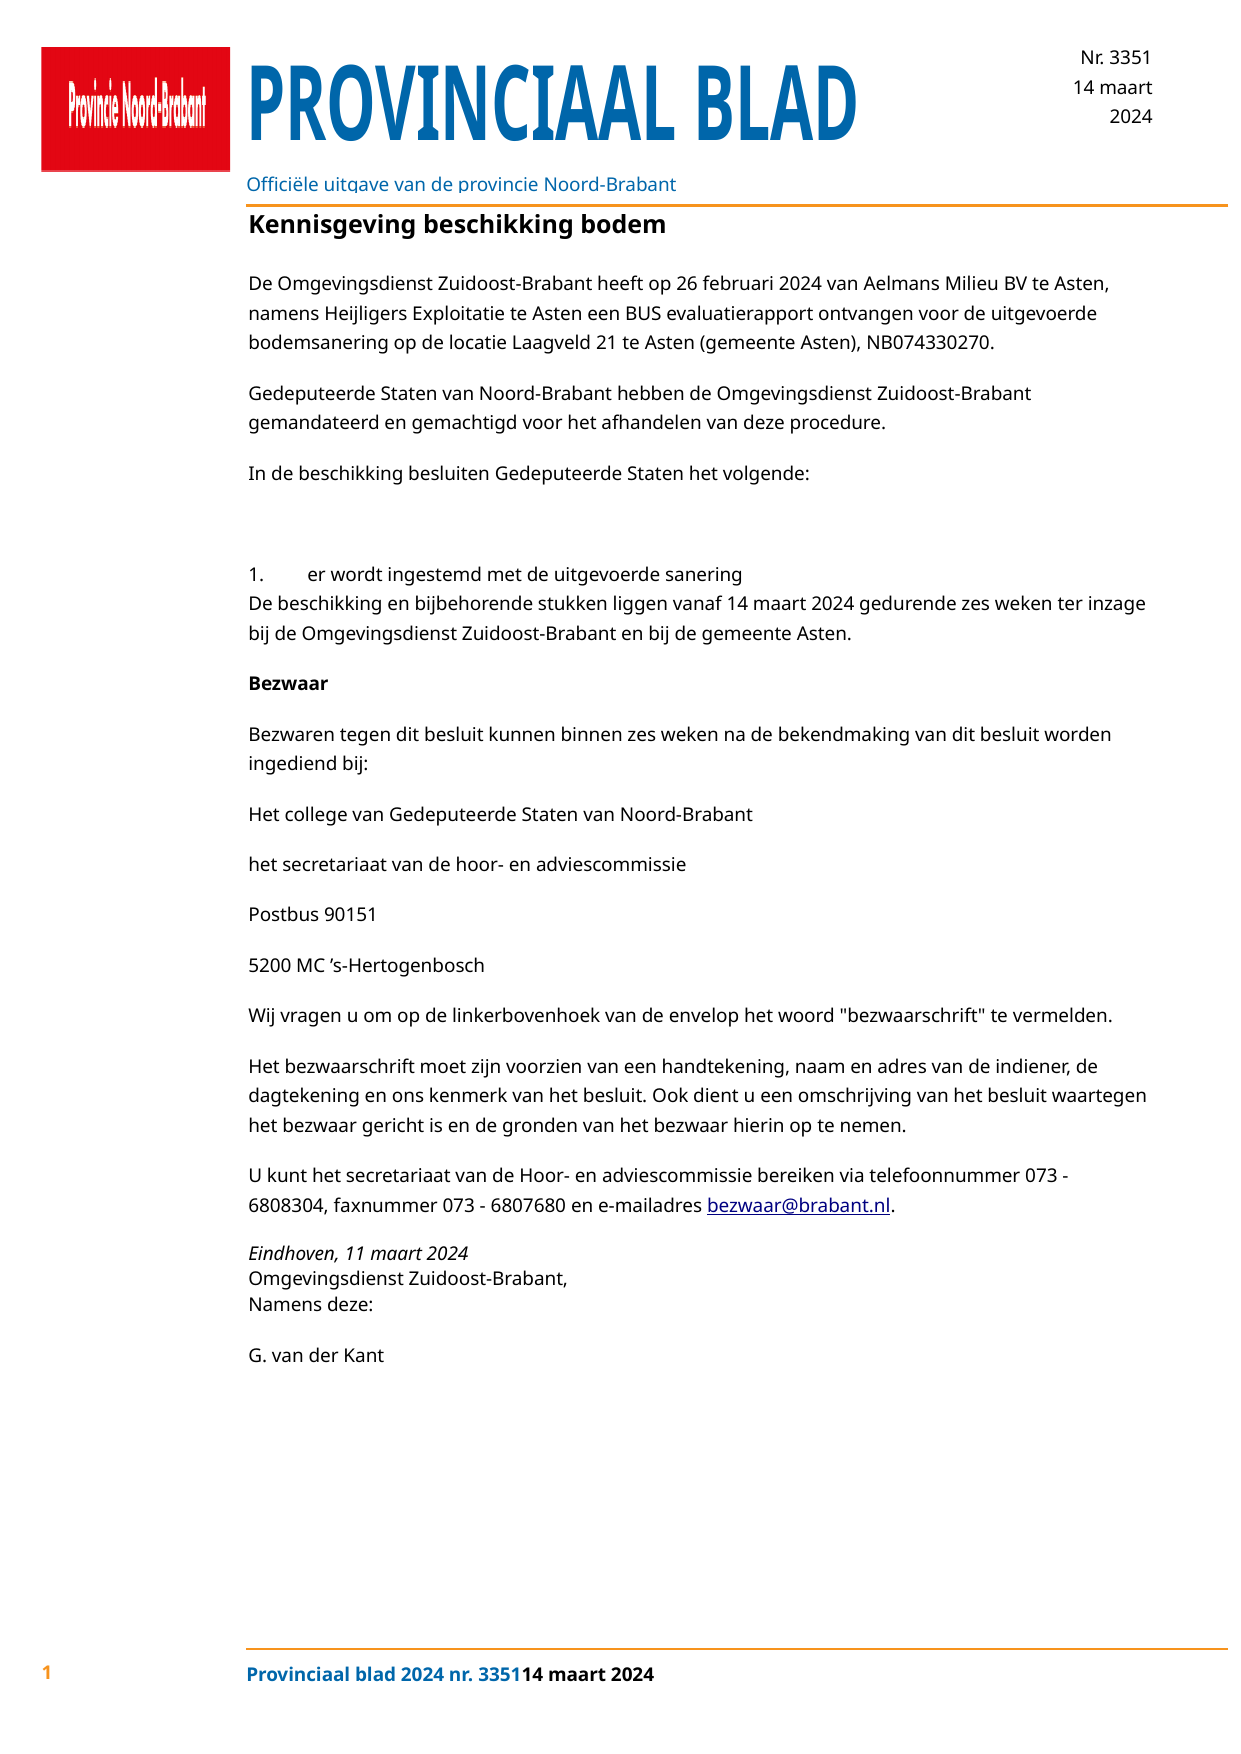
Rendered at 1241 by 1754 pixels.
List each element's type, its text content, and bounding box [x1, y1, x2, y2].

text Bezwaar [248, 670, 1152, 696]
text Kennisgeving beschikking bodem [248, 207, 1152, 241]
text Het college van Gedeputeerde Staten van Noord-Brabant [248, 801, 1152, 826]
text In de beschikking besluiten Gedeputeerde Staten het volgende: [248, 460, 1152, 486]
text Postbus 90151 [248, 902, 1152, 927]
text Wij vragen u om op de linkerbovenhoek van de envelop het woord "bezwaarschrift" te vermelden. [248, 1002, 1152, 1028]
text Gedeputeerde Staten van Noord-Brabant hebben de Omgevingsdienst Zuidoost-Brabant gemandateerd en gemachtigd voor het afhandelen van deze procedure. [248, 380, 1152, 435]
text Eindhoven, 11 maart 2024 [248, 1240, 1152, 1266]
text G. van der Kant [248, 1343, 1152, 1368]
picture [41, 47, 231, 172]
text De beschikking en bijbehorende stukken liggen vanaf 14 maart 2024 gedurende zes weken ter inzage bij de Omgevingsdienst Zuidoost-Brabant en bij de gemeente Asten. [248, 590, 1152, 646]
text het secretariaat van de hoor- en adviescommissie [248, 851, 1152, 877]
text Namens deze: [248, 1291, 1152, 1317]
text 5200 MC ’s-Hertogenbosch [248, 952, 1152, 978]
text De Omgevingsdienst Zuidoost-Brabant heeft op 26 februari 2024 van Aelmans Milieu BV te Asten, namens Heijligers Exploitatie te Asten een BUS evaluatierapport ontvangen voor de uitgevoerde bodemsanering op de locatie Laagveld 21 te Asten (gemeente Asten), NB074330270. [248, 270, 1152, 355]
text Het bezwaarschrift moet zijn voorzien van een handtekening, naam en adres van de indiener, de dagtekening en ons kenmerk van het besluit. Ook dient u een omschrijving van het besluit waartegen het bezwaar gericht is en de gronden van het bezwaar hierin op te nemen. [248, 1053, 1152, 1138]
text Omgevingsdienst Zuidoost-Brabant, [248, 1266, 1152, 1291]
list er wordt ingestemd met de uitgevoerde sanering [248, 561, 1152, 586]
text U kunt het secretariaat van de Hoor- en adviescommissie bereiken via telefoonnummer 073 - 6808304, faxnummer 073 - 6807680 en e-mailadres bezwaar@brabant.nl. [248, 1162, 1152, 1218]
text Bezwaren tegen dit besluit kunnen binnen zes weken na de bekendmaking van dit besluit worden ingediend bij: [248, 721, 1152, 776]
